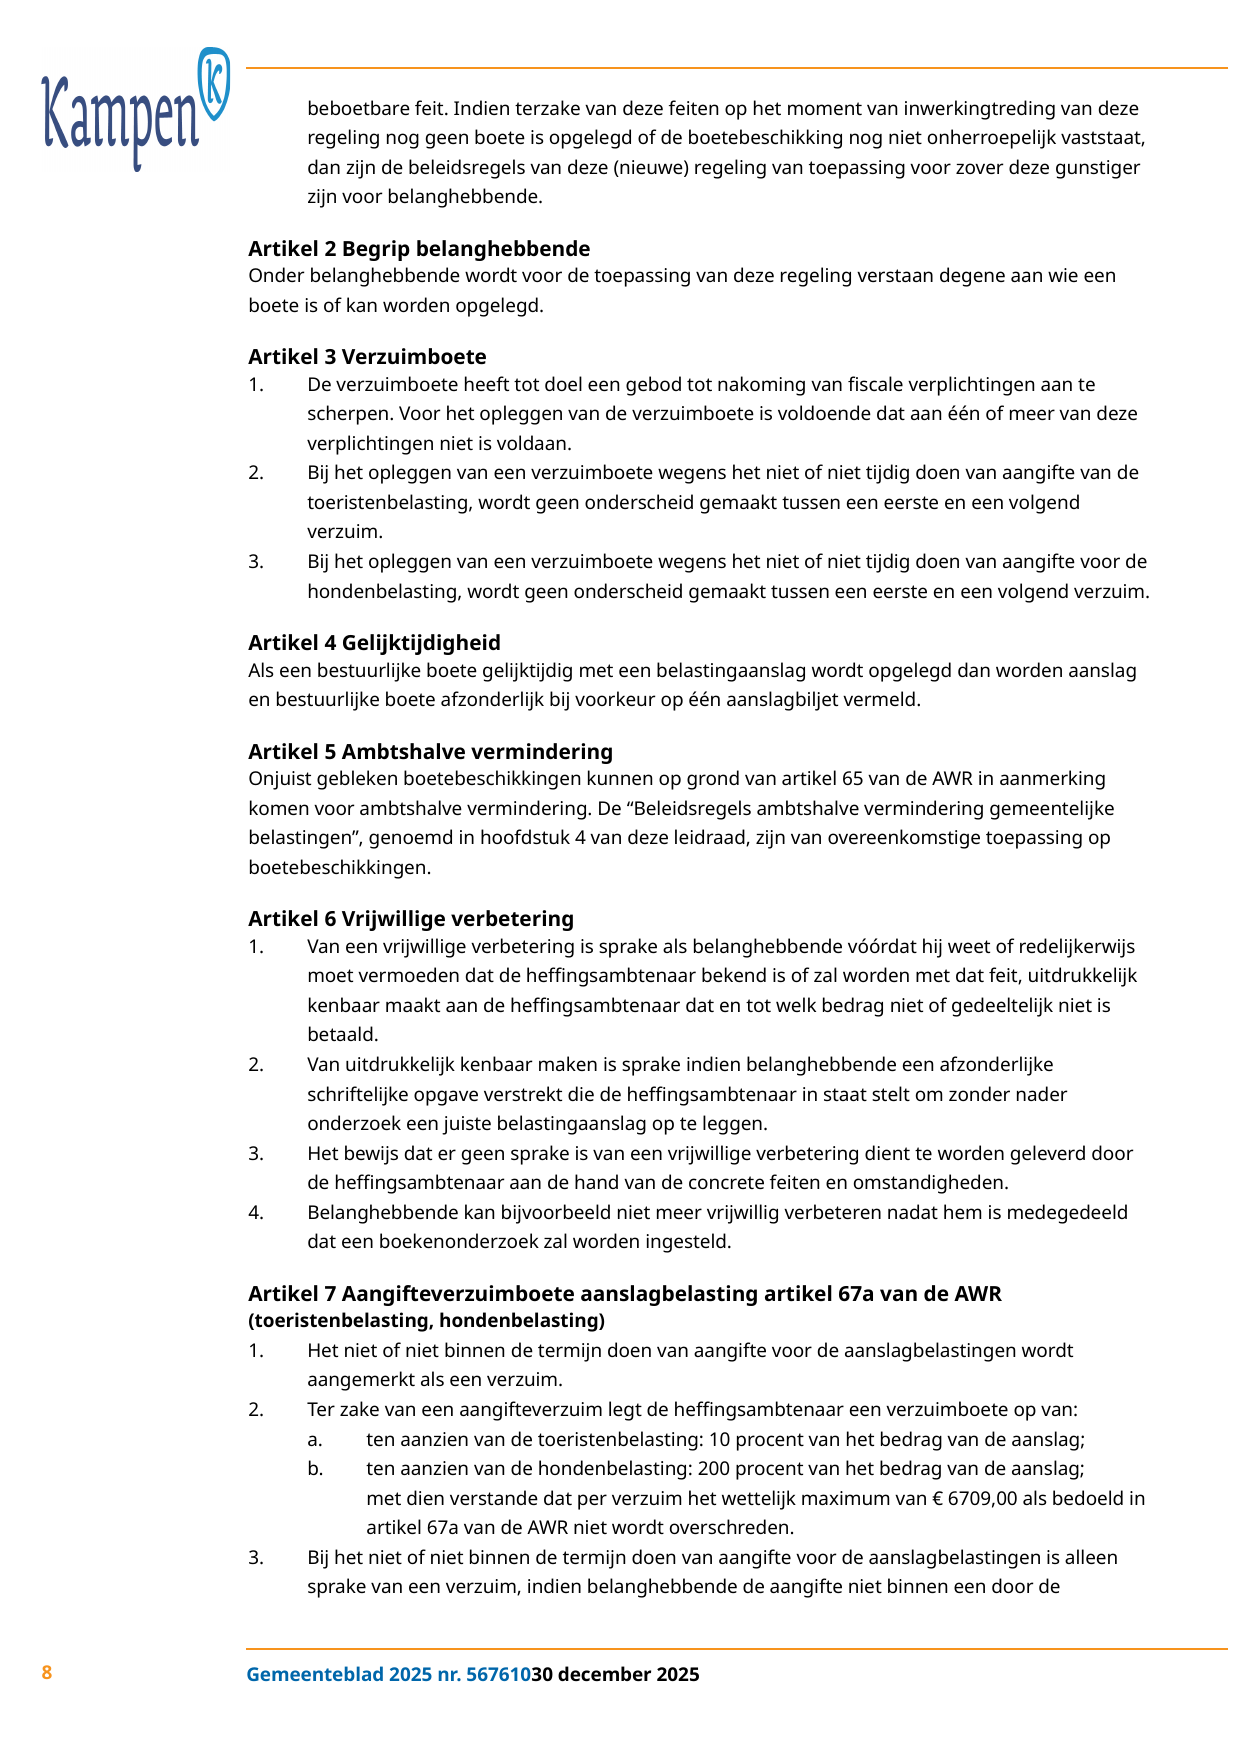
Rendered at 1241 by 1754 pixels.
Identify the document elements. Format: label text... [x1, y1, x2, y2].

list Het bewijs dat er geen sprake is van een vrijwillige verbetering dient te worden geleverd door de heffingsambtenaar aan de hand van de concrete feiten en omstandigheden. [248, 1140, 1152, 1195]
text Artikel 2 Begrip belanghebbende [248, 234, 1152, 262]
list Het niet of niet binnen de termijn doen van aangifte voor de aanslagbelastingen wordt aangemerkt als een verzuim. [248, 1337, 1152, 1392]
list ten aanzien van de hondenbelasting: 200 procent van het bedrag van de aanslag; [307, 1455, 1152, 1481]
text Artikel 5 Ambtshalve vermindering [248, 737, 1152, 765]
list Bij het opleggen van een verzuimboete wegens het niet of niet tijdig doen van aangifte voor de hondenbelasting, wordt geen onderscheid gemaakt tussen een eerste en een volgend verzuim. [248, 548, 1152, 604]
list met dien verstande dat per verzuim het wettelijk maximum van € 6709,00 als bedoeld in artikel 67a van de AWR niet wordt overschreden. [307, 1485, 1152, 1540]
list Belanghebbende kan bijvoorbeeld niet meer vrijwillig verbeteren nadat hem is medegedeeld dat een boekenonderzoek zal worden ingesteld. [248, 1199, 1152, 1254]
text Artikel 4 Gelijktijdigheid [248, 628, 1152, 657]
list Van een vrijwillige verbetering is sprake als belanghebbende vóórdat hij weet of redelijkerwijs moet vermoeden dat de heffingsambtenaar bekend is of zal worden met dat feit, uitdrukkelijk kenbaar maakt aan de heffingsambtenaar dat en tot welk bedrag niet of gedeeltelijk niet is betaald. [248, 933, 1152, 1047]
list ten aanzien van de toeristenbelasting: 10 procent van het bedrag van de aanslag; [307, 1426, 1152, 1452]
text Onder belanghebbende wordt voor de toepassing van deze regeling verstaan degene aan wie een boete is of kan worden opgelegd. [248, 262, 1152, 318]
text Artikel 6 Vrijwillige verbetering [248, 904, 1152, 933]
text Artikel 3 Verzuimboete [248, 342, 1152, 371]
picture [41, 47, 231, 172]
list beboetbare feit. Indien terzake van deze feiten op het moment van inwerkingtreding van deze regeling nog geen boete is opgelegd of de boetebeschikking nog niet onherroepelijk vaststaat, dan zijn de beleidsregels van deze (nieuwe) regeling van toepassing voor zover deze gunstiger zijn voor belanghebbende. [248, 95, 1152, 209]
list Bij het niet of niet binnen de termijn doen van aangifte voor de aanslagbelastingen is alleen sprake van een verzuim, indien belanghebbende de aangifte niet binnen een door de [248, 1544, 1152, 1599]
list De verzuimboete heeft tot doel een gebod tot nakoming van fiscale verplichtingen aan te scherpen. Voor het opleggen van de verzuimboete is voldoende dat aan één of meer van deze verplichtingen niet is voldaan. [248, 371, 1152, 456]
text Als een bestuurlijke boete gelijktijdig met een belastingaanslag wordt opgelegd dan worden aanslag en bestuurlijke boete afzonderlijk bij voorkeur op één aanslagbiljet vermeld. [248, 657, 1152, 712]
list Ter zake van een aangifteverzuim legt de heffingsambtenaar een verzuimboete op van: [248, 1396, 1152, 1422]
text (toeristenbelasting, hondenbelasting) [248, 1307, 1152, 1333]
list Van uitdrukkelijk kenbaar maken is sprake indien belanghebbende een afzonderlijke schriftelijke opgave verstrekt die de heffingsambtenaar in staat stelt om zonder nader onderzoek een juiste belastingaanslag op te leggen. [248, 1051, 1152, 1136]
text Artikel 7 Aangifteverzuimboete aanslagbelasting artikel 67a van de AWR [248, 1279, 1152, 1307]
text Onjuist gebleken boetebeschikkingen kunnen op grond van artikel 65 van de AWR in aanmerking komen voor ambtshalve vermindering. De “Beleidsregels ambtshalve vermindering gemeentelijke belastingen”, genoemd in hoofdstuk 4 van deze leidraad, zijn van overeenkomstige toepassing op boetebeschikkingen. [248, 765, 1152, 880]
list Bij het opleggen van een verzuimboete wegens het niet of niet tijdig doen van aangifte van de toeristenbelasting, wordt geen onderscheid gemaakt tussen een eerste en een volgend verzuim. [248, 459, 1152, 544]
